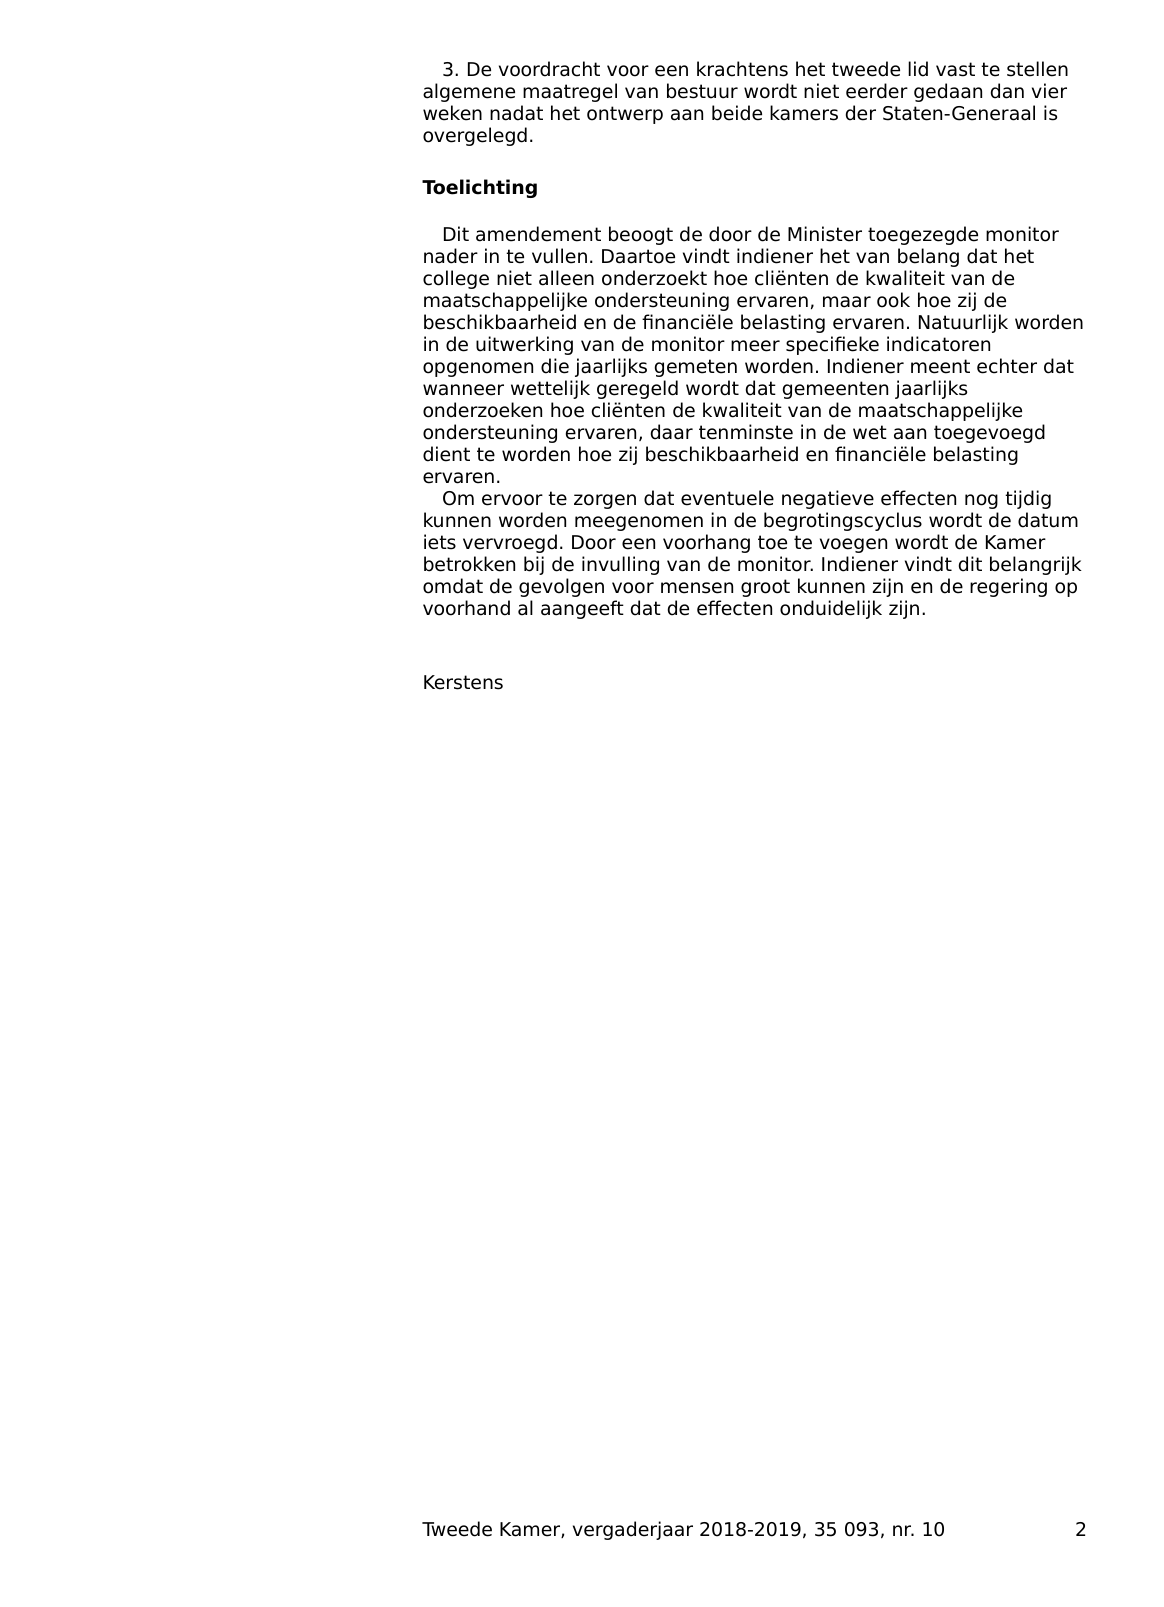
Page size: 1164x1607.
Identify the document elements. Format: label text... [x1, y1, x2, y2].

subtitle Toelichting [422, 177, 1087, 199]
text Dit amendement beoogt de door de Minister toegezegde monitor nader in te vullen. Daartoe vindt indiener het van belang dat het college niet alleen onderzoekt hoe cliënten de kwaliteit van de maatschappelijke ondersteuning ervaren, maar ook hoe zij de beschikbaarheid en de financiële belasting ervaren. Natuurlijk worden in de uitwerking van de monitor meer specifieke indicatoren opgenomen die jaarlijks gemeten worden. Indiener meent echter dat wanneer wettelijk geregeld wordt dat gemeenten jaarlijks onderzoeken hoe cliënten de kwaliteit van de maatschappelijke ondersteuning ervaren, daar tenminste in de wet aan toegevoegd dient te worden hoe zij beschikbaarheid en financiële belasting ervaren. [422, 224, 1087, 488]
text Kerstens [422, 649, 1087, 693]
text Om ervoor te zorgen dat eventuele negatieve effecten nog tijdig kunnen worden meegenomen in de begrotingscyclus wordt de datum iets vervroegd. Door een voorhang toe te voegen wordt de Kamer betrokken bij de invulling van de monitor. Indiener vindt dit belangrijk omdat de gevolgen voor mensen groot kunnen zijn en de regering op voorhand al aangeeft dat de effecten onduidelijk zijn. [422, 488, 1087, 619]
text 3. De voordracht voor een krachtens het tweede lid vast te stellen algemene maatregel van bestuur wordt niet eerder gedaan dan vier weken nadat het ontwerp aan beide kamers der Staten-Generaal is overgelegd. [422, 59, 1087, 147]
